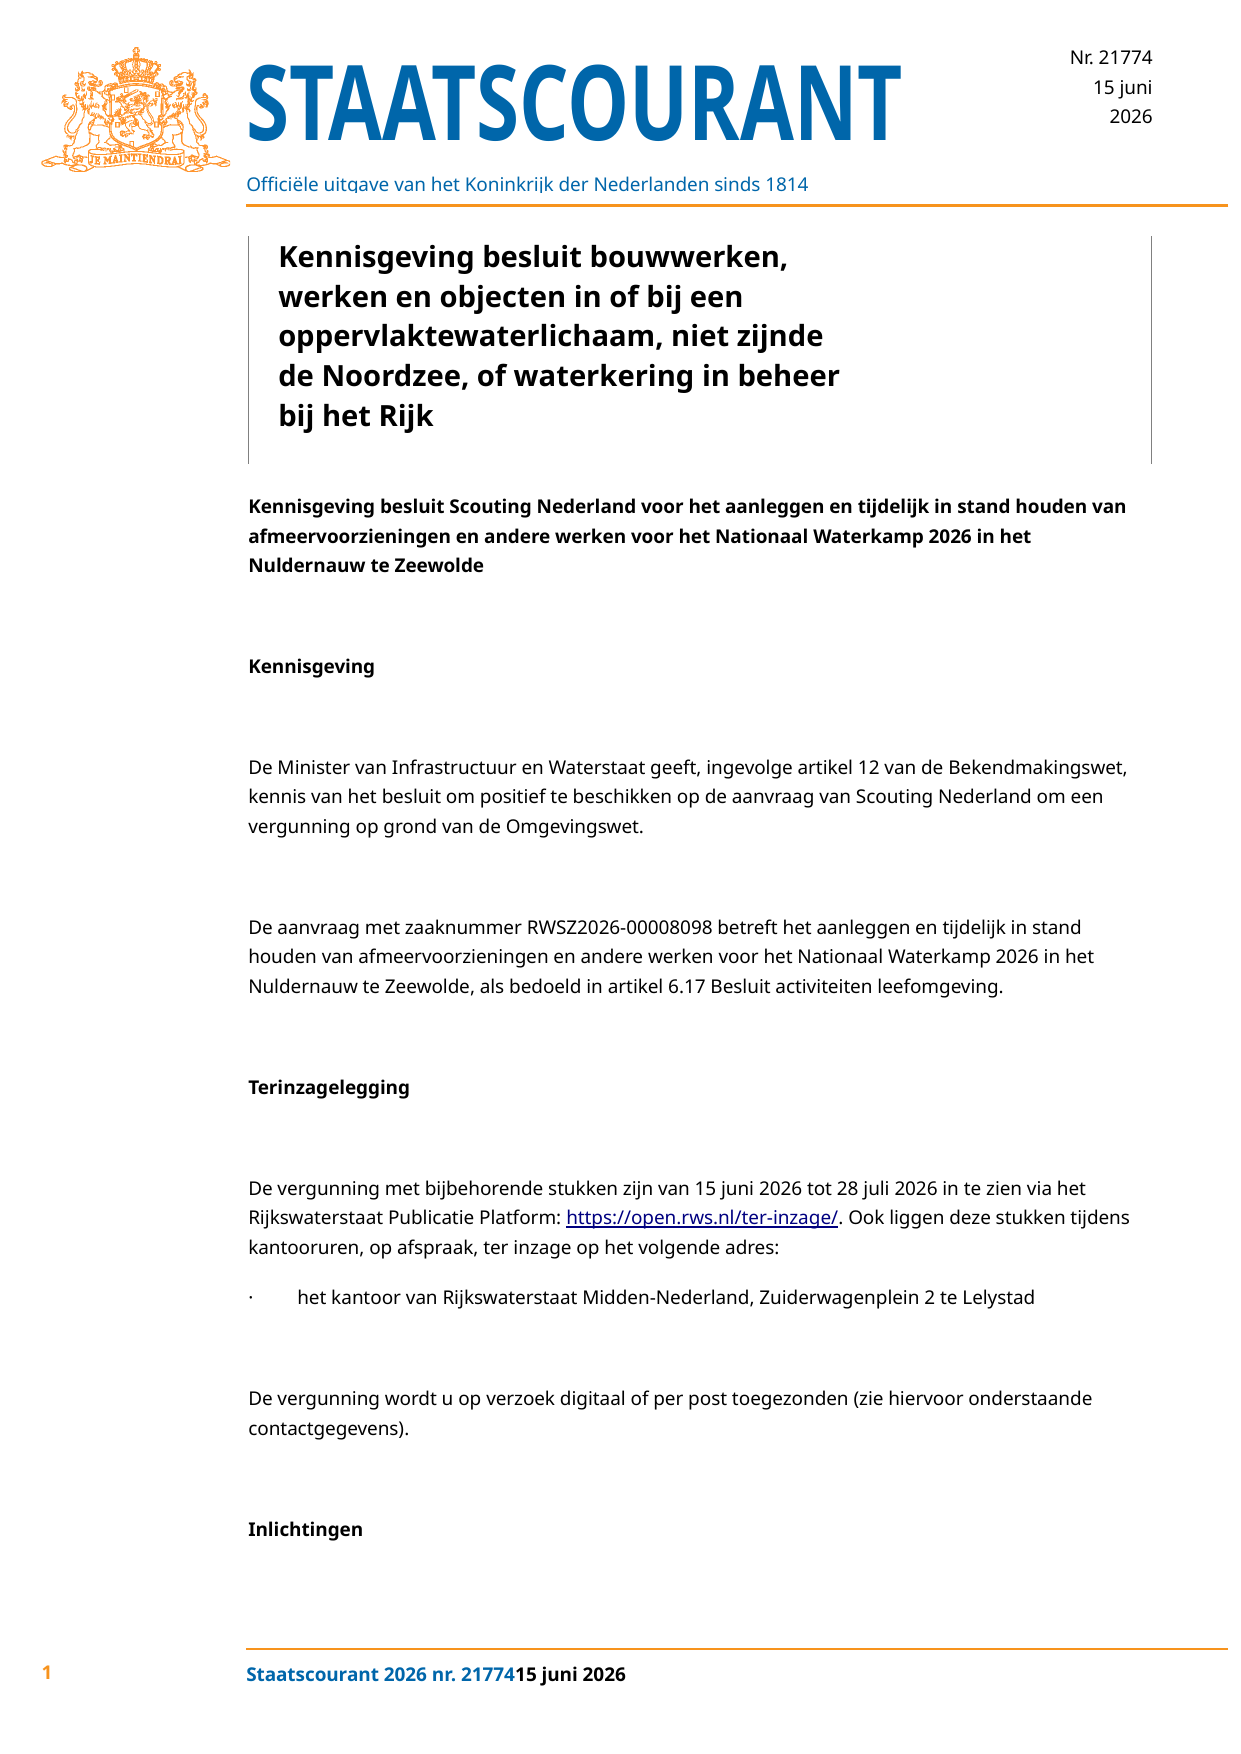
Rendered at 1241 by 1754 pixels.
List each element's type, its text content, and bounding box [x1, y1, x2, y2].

picture [41, 47, 231, 172]
text Kennisgeving besluit Scouting Nederland voor het aanleggen en tijdelijk in stand houden van afmeervoorzieningen en andere werken voor het Nationaal Waterkamp 2026 in het Nuldernauw te Zeewolde [248, 493, 1152, 578]
text De vergunning met bijbehorende stukken zijn van 15 juni 2026 tot 28 juli 2026 in te zien via het Rijkswaterstaat Publicatie Platform: https://open.rws.nl/ter-inzage/. Ook liggen deze stukken tijdens kantooruren, op afspraak, ter inzage op het volgende adres: [248, 1175, 1152, 1260]
text De vergunning wordt u op verzoek digitaal of per post toegezonden (zie hiervoor onderstaande contactgegevens). [248, 1385, 1152, 1441]
table_header Kennisgeving besluit bouwwerken, werken en objecten in of bij een oppervlaktewaterlichaam, niet zijnde de Noordzee, of waterkering in beheer bij het Rijk [249, 236, 850, 464]
text Kennisgeving [248, 653, 1152, 679]
table_header [850, 414, 1151, 464]
text Inlichtingen [248, 1516, 1152, 1542]
text · het kantoor van Rijkswaterstaat Midden-Nederland, Zuiderwagenplein 2 te Lelystad [248, 1284, 1152, 1310]
table_header [850, 236, 912, 413]
picture [912, 236, 1090, 414]
text Terinzagelegging [248, 1074, 1152, 1100]
text De Minister van Infrastructuur en Waterstaat geeft, ingevolge artikel 12 van de Bekendmakingswet, kennis van het besluit om positief te beschikken op de aanvraag van Scouting Nederland om een vergunning op grond van de Omgevingswet. [248, 754, 1152, 839]
table_header [1090, 236, 1151, 413]
text De aanvraag met zaaknummer RWSZ2026-00008098 betreft het aanleggen en tijdelijk in stand houden van afmeervoorzieningen en andere werken voor het Nationaal Waterkamp 2026 in het Nuldernauw te Zeewolde, als bedoeld in artikel 6.17 Besluit activiteiten leefomgeving. [248, 914, 1152, 999]
